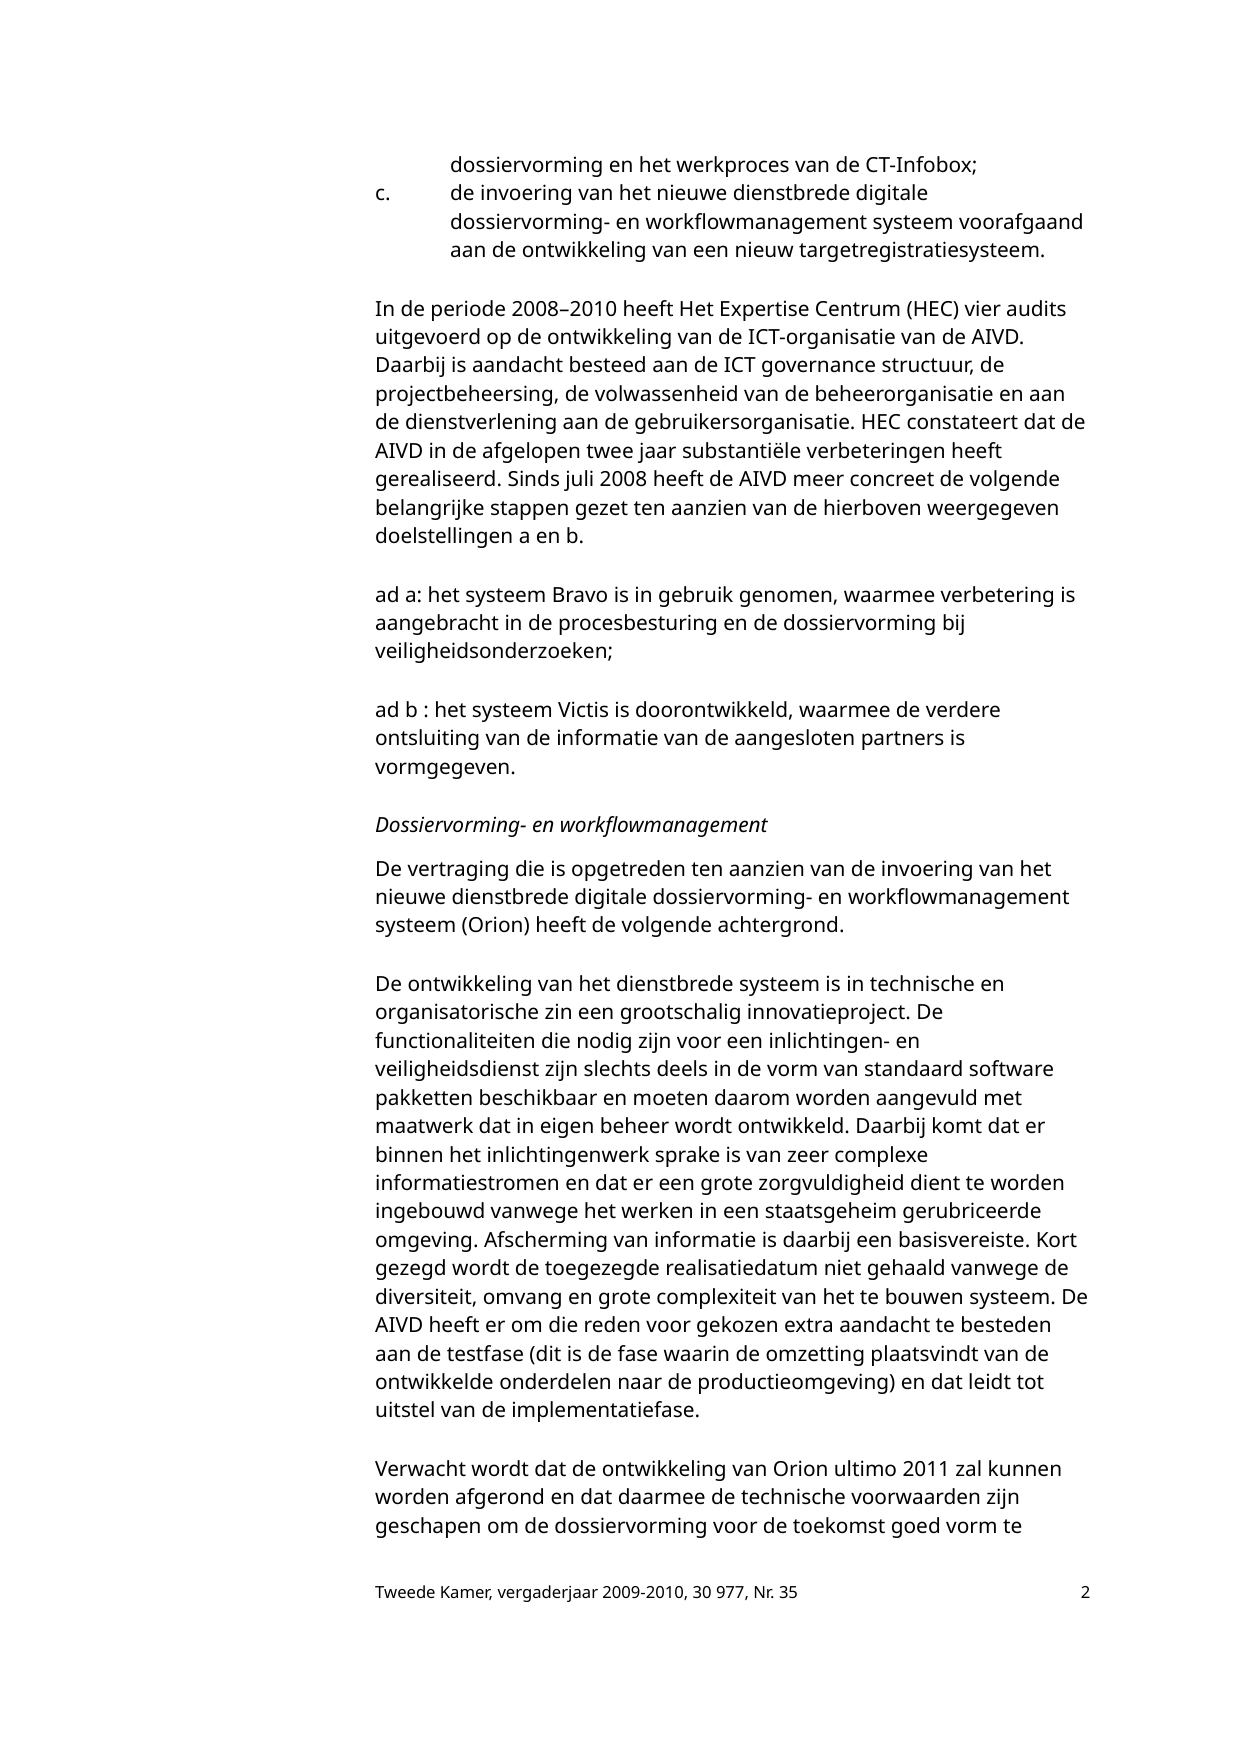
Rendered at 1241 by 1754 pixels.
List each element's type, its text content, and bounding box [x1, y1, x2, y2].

list dossiervorming en het werkproces van de CT-Infobox; [375, 150, 1090, 178]
text ad b : het systeem Victis is doorontwikkeld, waarmee de verdere ontsluiting van de informatie van de aangesloten partners is vormgegeven. [375, 695, 1090, 780]
text Dossiervorming- en workflowmanagement [375, 810, 1090, 839]
text De vertraging die is opgetreden ten aanzien van de invoering van het nieuwe dienstbrede digitale dossiervorming- en workflowmanagement systeem (Orion) heeft de volgende achtergrond. [375, 854, 1090, 939]
text In de periode 2008–2010 heeft Het Expertise Centrum (HEC) vier audits uitgevoerd op de ontwikkeling van de ICT-organisatie van de AIVD. Daarbij is aandacht besteed aan de ICT governance structuur, de projectbeheersing, de volwassenheid van de beheerorganisatie en aan de dienstverlening aan de gebruikersorganisatie. HEC constateert dat de AIVD in de afgelopen twee jaar substantiële verbeteringen heeft gerealiseerd. Sinds juli 2008 heeft de AIVD meer concreet de volgende belangrijke stappen gezet ten aanzien van de hierboven weergegeven doelstellingen a en b. [375, 294, 1090, 550]
text De ontwikkeling van het dienstbrede systeem is in technische en organisatorische zin een grootschalig innovatieproject. De functionaliteiten die nodig zijn voor een inlichtingen- en veiligheidsdienst zijn slechts deels in de vorm van standaard software pakketten beschikbaar en moeten daarom worden aangevuld met maatwerk dat in eigen beheer wordt ontwikkeld. Daarbij komt dat er binnen het inlichtingenwerk sprake is van zeer complexe informatiestromen en dat er een grote zorgvuldigheid dient te worden ingebouwd vanwege het werken in een staatsgeheim gerubriceerde omgeving. Afscherming van informatie is daarbij een basisvereiste. Kort gezegd wordt de toegezegde realisatiedatum niet gehaald vanwege de diversiteit, omvang en grote complexiteit van het te bouwen systeem. De AIVD heeft er om die reden voor gekozen extra aandacht te besteden aan de testfase (dit is de fase waarin de omzetting plaatsvindt van de ontwikkelde onderdelen naar de productieomgeving) en dat leidt tot uitstel van de implementatiefase. [375, 969, 1090, 1424]
list de invoering van het nieuwe dienstbrede digitale dossiervorming- en workflowmanagement systeem voorafgaand aan de ontwikkeling van een nieuw targetregistratiesysteem. [375, 178, 1090, 264]
text Verwacht wordt dat de ontwikkeling van Orion ultimo 2011 zal kunnen worden afgerond en dat daarmee de technische voorwaarden zijn geschapen om de dossiervorming voor de toekomst goed vorm te [375, 1454, 1090, 1539]
text ad a: het systeem Bravo is in gebruik genomen, waarmee verbetering is aangebracht in de procesbesturing en de dossiervorming bij veiligheidsonderzoeken; [375, 580, 1090, 665]
